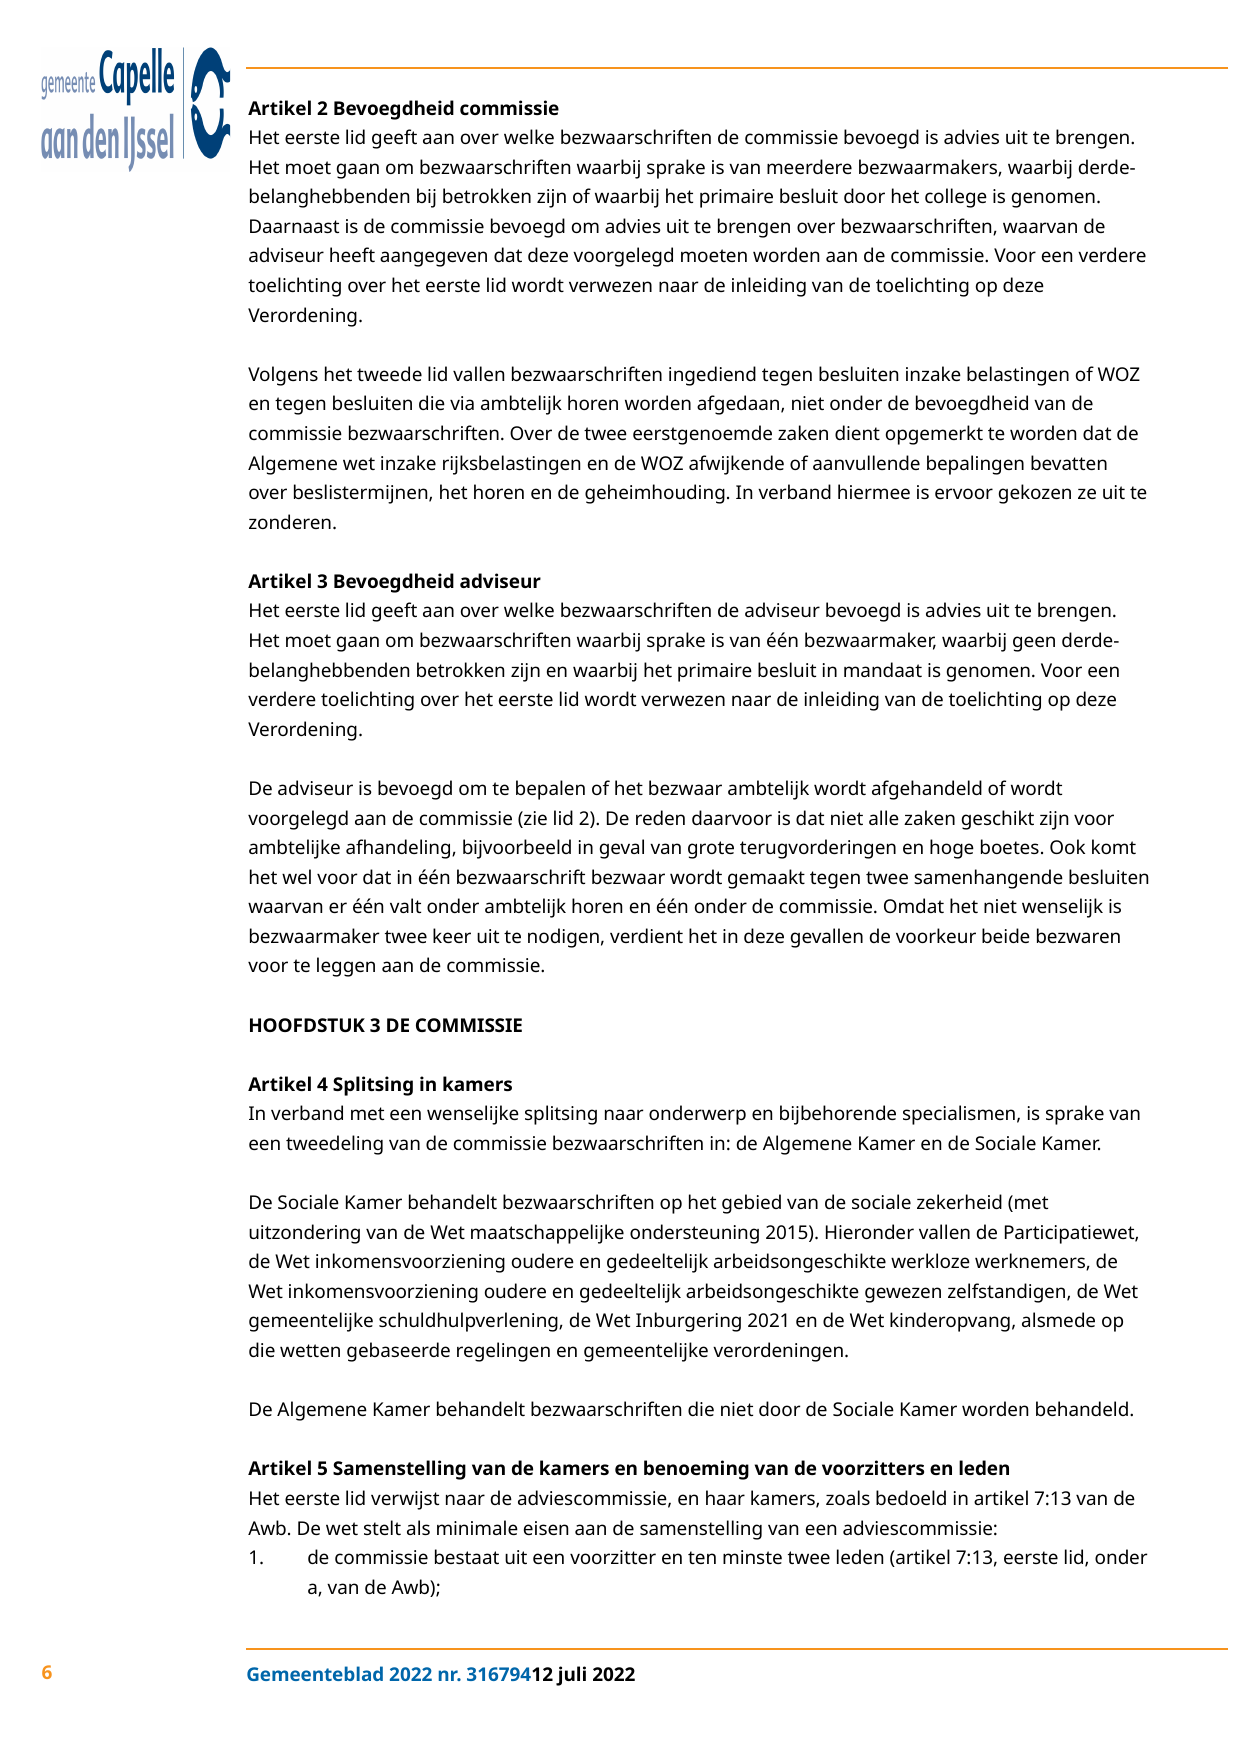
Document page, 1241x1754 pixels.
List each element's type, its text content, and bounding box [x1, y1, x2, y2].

text HOOFDSTUK 3 DE COMMISSIE [248, 1012, 1152, 1038]
text De Sociale Kamer behandelt bezwaarschriften op het gebied van de sociale zekerheid (met uitzondering van de Wet maatschappelijke ondersteuning 2015). Hieronder vallen de Participatiewet, de Wet inkomensvoorziening oudere en gedeeltelijk arbeidsongeschikte werkloze werknemers, de Wet inkomensvoorziening oudere en gedeeltelijk arbeidsongeschikte gewezen zelfstandigen, de Wet gemeentelijke schuldhulpverlening, de Wet Inburgering 2021 en de Wet kinderopvang, alsmede op die wetten gebaseerde regelingen en gemeentelijke verordeningen. [248, 1189, 1152, 1363]
text Artikel 3 Bevoegdheid adviseur [248, 568, 1152, 594]
text De Algemene Kamer behandelt bezwaarschriften die niet door de Sociale Kamer worden behandeld. [248, 1396, 1152, 1422]
text Het eerste lid geeft aan over welke bezwaarschriften de adviseur bevoegd is advies uit te brengen. Het moet gaan om bezwaarschriften waarbij sprake is van één bezwaarmaker, waarbij geen derde-belanghebbenden betrokken zijn en waarbij het primaire besluit in mandaat is genomen. Voor een verdere toelichting over het eerste lid wordt verwezen naar de inleiding van de toelichting op deze Verordening. [248, 598, 1152, 742]
text In verband met een wenselijke splitsing naar onderwerp en bijbehorende specialismen, is sprake van een tweedeling van de commissie bezwaarschriften in: de Algemene Kamer en de Sociale Kamer. [248, 1101, 1152, 1156]
text Het eerste lid geeft aan over welke bezwaarschriften de commissie bevoegd is advies uit te brengen. Het moet gaan om bezwaarschriften waarbij sprake is van meerdere bezwaarmakers, waarbij derde-belanghebbenden bij betrokken zijn of waarbij het primaire besluit door het college is genomen. Daarnaast is de commissie bevoegd om advies uit te brengen over bezwaarschriften, waarvan de adviseur heeft aangegeven dat deze voorgelegd moeten worden aan de commissie. Voor een verdere toelichting over het eerste lid wordt verwezen naar de inleiding van de toelichting op deze Verordening. [248, 124, 1152, 328]
text Artikel 4 Splitsing in kamers [248, 1071, 1152, 1097]
text Artikel 5 Samenstelling van de kamers en benoeming van de voorzitters en leden [248, 1456, 1152, 1481]
picture [41, 47, 231, 172]
list de commissie bestaat uit een voorzitter en ten minste twee leden (artikel 7:13, eerste lid, onder a, van de Awb); [248, 1544, 1152, 1600]
text Volgens het tweede lid vallen bezwaarschriften ingediend tegen besluiten inzake belastingen of WOZ en tegen besluiten die via ambtelijk horen worden afgedaan, niet onder de bevoegdheid van de commissie bezwaarschriften. Over de twee eerstgenoemde zaken dient opgemerkt te worden dat de Algemene wet inzake rijksbelastingen en de WOZ afwijkende of aanvullende bepalingen bevatten over beslistermijnen, het horen en de geheimhouding. In verband hiermee is ervoor gekozen ze uit te zonderen. [248, 361, 1152, 535]
text Artikel 2 Bevoegdheid commissie [248, 95, 1152, 121]
text De adviseur is bevoegd om te bepalen of het bezwaar ambtelijk wordt afgehandeld of wordt voorgelegd aan de commissie (zie lid 2). De reden daarvoor is dat niet alle zaken geschikt zijn voor ambtelijke afhandeling, bijvoorbeeld in geval van grote terugvorderingen en hoge boetes. Ook komt het wel voor dat in één bezwaarschrift bezwaar wordt gemaakt tegen twee samenhangende besluiten waarvan er één valt onder ambtelijk horen en één onder de commissie. Omdat het niet wenselijk is bezwaarmaker twee keer uit te nodigen, verdient het in deze gevallen de voorkeur beide bezwaren voor te leggen aan de commissie. [248, 775, 1152, 978]
text Het eerste lid verwijst naar de adviescommissie, en haar kamers, zoals bedoeld in artikel 7:13 van de Awb. De wet stelt als minimale eisen aan de samenstelling van een adviescommissie: [248, 1485, 1152, 1541]
